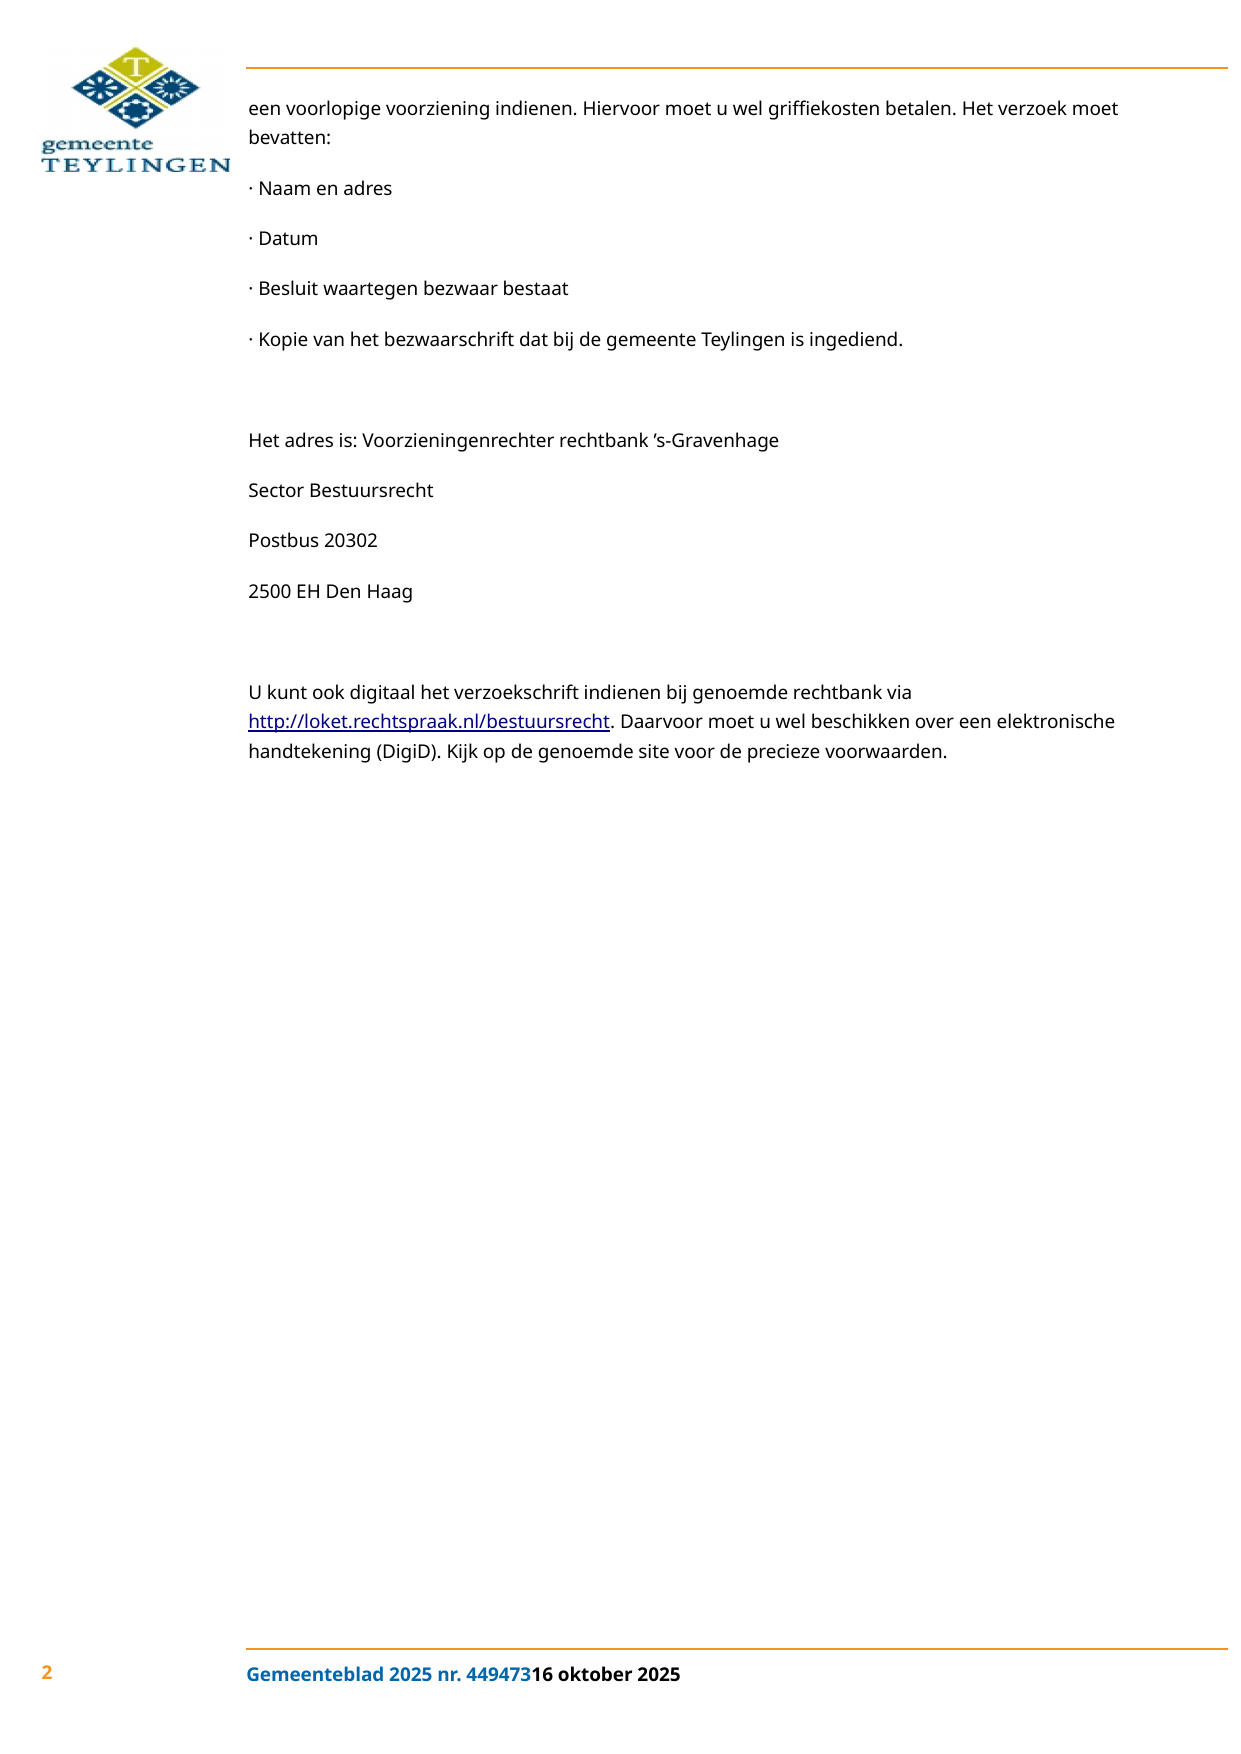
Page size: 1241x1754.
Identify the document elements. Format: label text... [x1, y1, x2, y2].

text · Naam en adres [248, 175, 1152, 201]
text Sector Bestuursrecht [248, 477, 1152, 503]
text · Besluit waartegen bezwaar bestaat [248, 276, 1152, 301]
text Het adres is: Voorzieningenrechter rechtbank ’s-Gravenhage [248, 427, 1152, 453]
text · Kopie van het bezwaarschrift dat bij de gemeente Teylingen is ingediend. [248, 326, 1152, 352]
text U kunt ook digitaal het verzoekschrift indienen bij genoemde rechtbank via http://loket.rechtspraak.nl/bestuursrecht. Daarvoor moet u wel beschikken over een elektronische handtekening (DigiD). Kijk op de genoemde site voor de precieze voorwaarden. [248, 679, 1152, 764]
text 2500 EH Den Haag [248, 578, 1152, 604]
text een voorlopige voorziening indienen. Hiervoor moet u wel griffiekosten betalen. Het verzoek moet bevatten: [248, 95, 1152, 150]
text · Datum [248, 225, 1152, 251]
text Postbus 20302 [248, 528, 1152, 553]
picture [41, 47, 231, 172]
